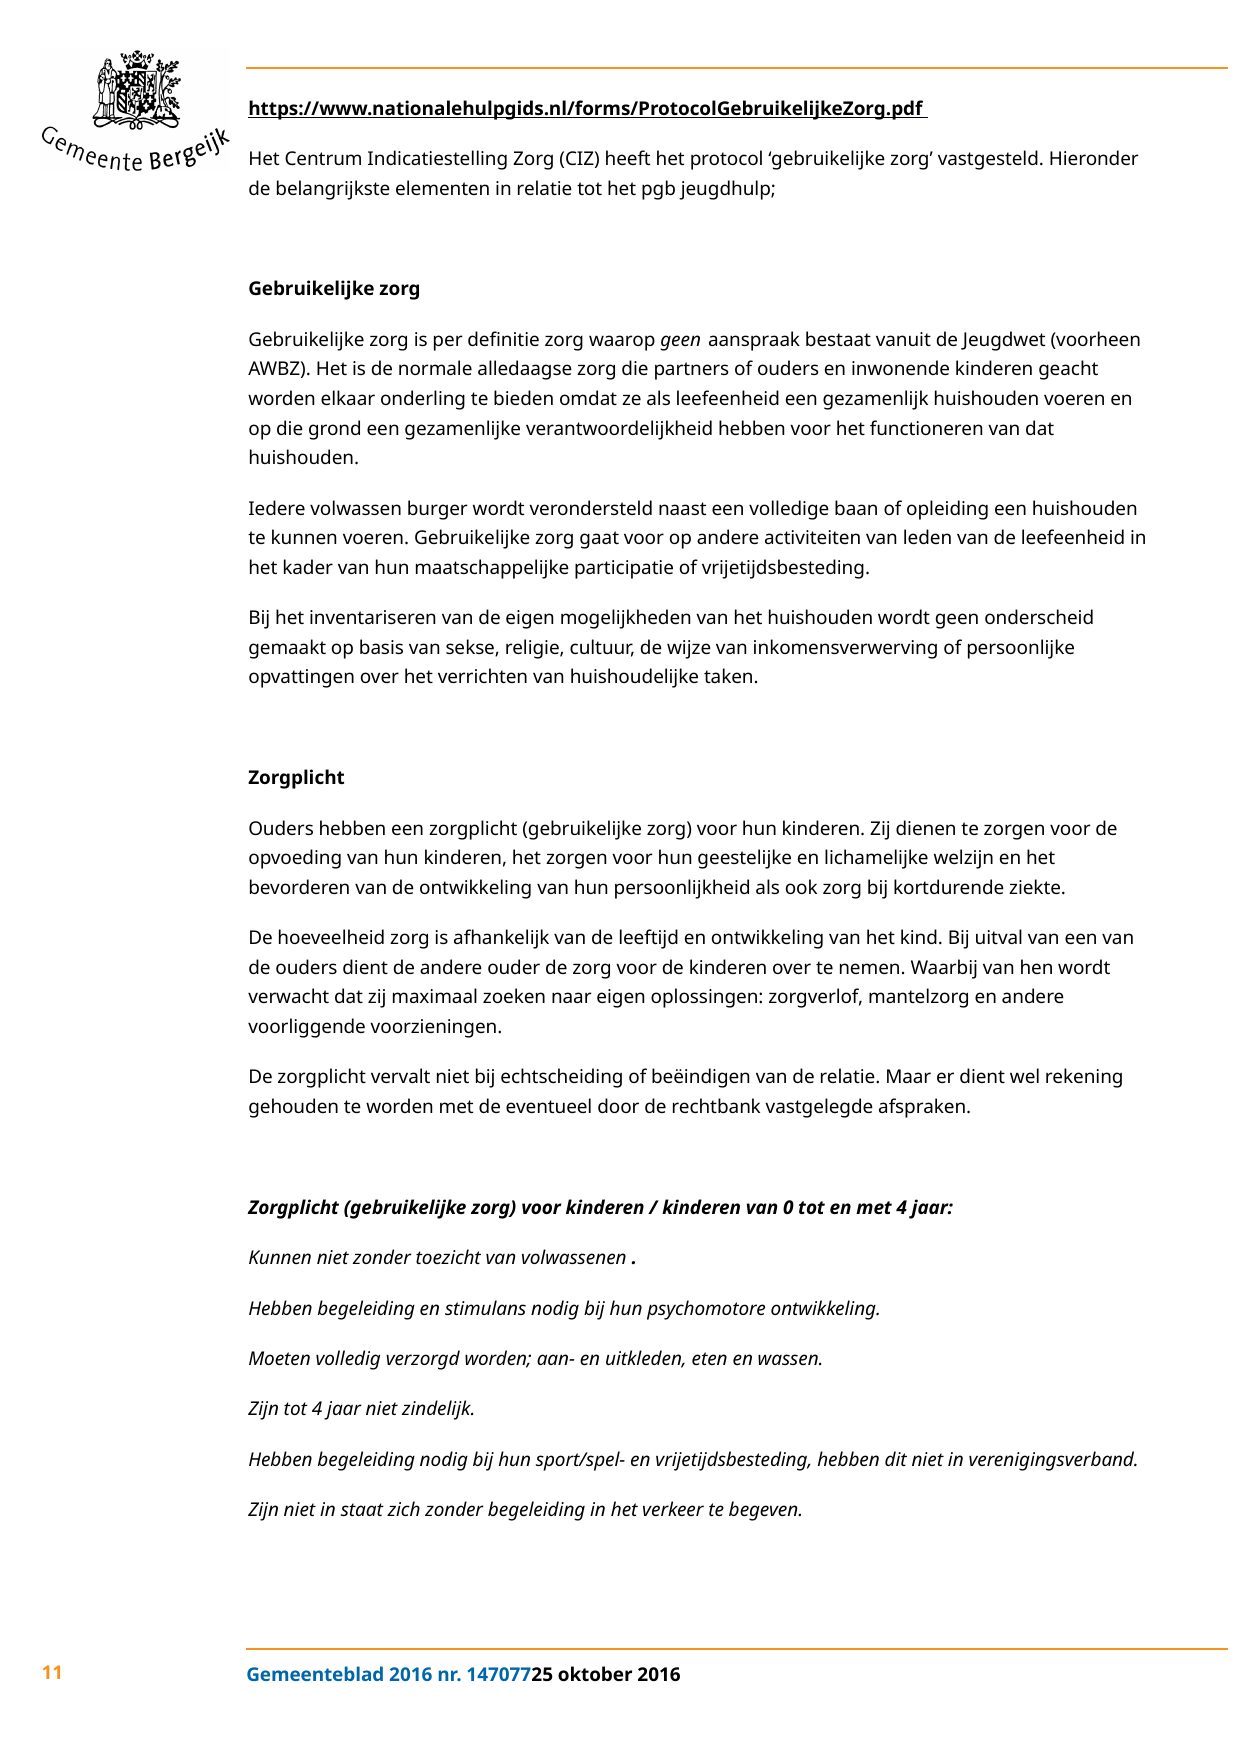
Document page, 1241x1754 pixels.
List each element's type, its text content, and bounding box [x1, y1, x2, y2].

text Zijn niet in staat zich zonder begeleiding in het verkeer te begeven. [248, 1496, 1152, 1522]
text Zijn tot 4 jaar niet zindelijk. [248, 1396, 1152, 1421]
text Iedere volwassen burger wordt verondersteld naast een volledige baan of opleiding een huishouden te kunnen voeren. Gebruikelijke zorg gaat voor op andere activiteiten van leden van de leefeenheid in het kader van hun maatschappelijke participatie of vrijetijdsbesteding. [248, 495, 1152, 580]
text Zorgplicht [248, 764, 1152, 790]
text Hebben begeleiding nodig bij hun sport/spel- en vrijetijdsbesteding, hebben dit niet in verenigingsverband. [248, 1446, 1152, 1472]
picture [41, 47, 231, 172]
text De zorgplicht vervalt niet bij echtscheiding of beëindigen van de relatie. Maar er dient wel rekening gehouden te worden met de eventueel door de rechtbank vastgelegde afspraken. [248, 1063, 1152, 1119]
text Kunnen niet zonder toezicht van volwassenen . [248, 1244, 1152, 1270]
text Gebruikelijke zorg is per definitie zorg waarop geen aanspraak bestaat vanuit de Jeugdwet (voorheen AWBZ). Het is de normale alledaagse zorg die partners of ouders en inwonende kinderen geacht worden elkaar onderling te bieden omdat ze als leefeenheid een gezamenlijk huishouden voeren en op die grond een gezamenlijke verantwoordelijkheid hebben voor het functioneren van dat huishouden. [248, 326, 1152, 470]
text Bij het inventariseren van de eigen mogelijkheden van het huishouden wordt geen onderscheid gemaakt op basis van sekse, religie, cultuur, de wijze van inkomensverwerving of persoonlijke opvattingen over het verrichten van huishoudelijke taken. [248, 604, 1152, 689]
text Gebruikelijke zorg [248, 276, 1152, 301]
text Zorgplicht (gebruikelijke zorg) voor kinderen / kinderen van 0 tot en met 4 jaar: [248, 1194, 1152, 1220]
text Hebben begeleiding en stimulans nodig bij hun psychomotore ontwikkeling. [248, 1295, 1152, 1321]
text https://www.nationalehulpgids.nl/forms/ProtocolGebruikelijkeZorg.pdf [248, 95, 1152, 121]
text Ouders hebben een zorgplicht (gebruikelijke zorg) voor hun kinderen. Zij dienen te zorgen voor de opvoeding van hun kinderen, het zorgen voor hun geestelijke en lichamelijke welzijn en het bevorderen van de ontwikkeling van hun persoonlijkheid als ook zorg bij kortdurende ziekte. [248, 815, 1152, 900]
text De hoeveelheid zorg is afhankelijk van de leeftijd en ontwikkeling van het kind. Bij uitval van een van de ouders dient de andere ouder de zorg voor de kinderen over te nemen. Waarbij van hen wordt verwacht dat zij maximaal zoeken naar eigen oplossingen: zorgverlof, mantelzorg en andere voorliggende voorzieningen. [248, 924, 1152, 1039]
text Moeten volledig verzorgd worden; aan- en uitkleden, eten en wassen. [248, 1345, 1152, 1371]
text Het Centrum Indicatiestelling Zorg (CIZ) heeft het protocol ‘gebruikelijke zorg’ vastgesteld. Hieronder de belangrijkste elementen in relatie tot het pgb jeugdhulp; [248, 145, 1152, 201]
